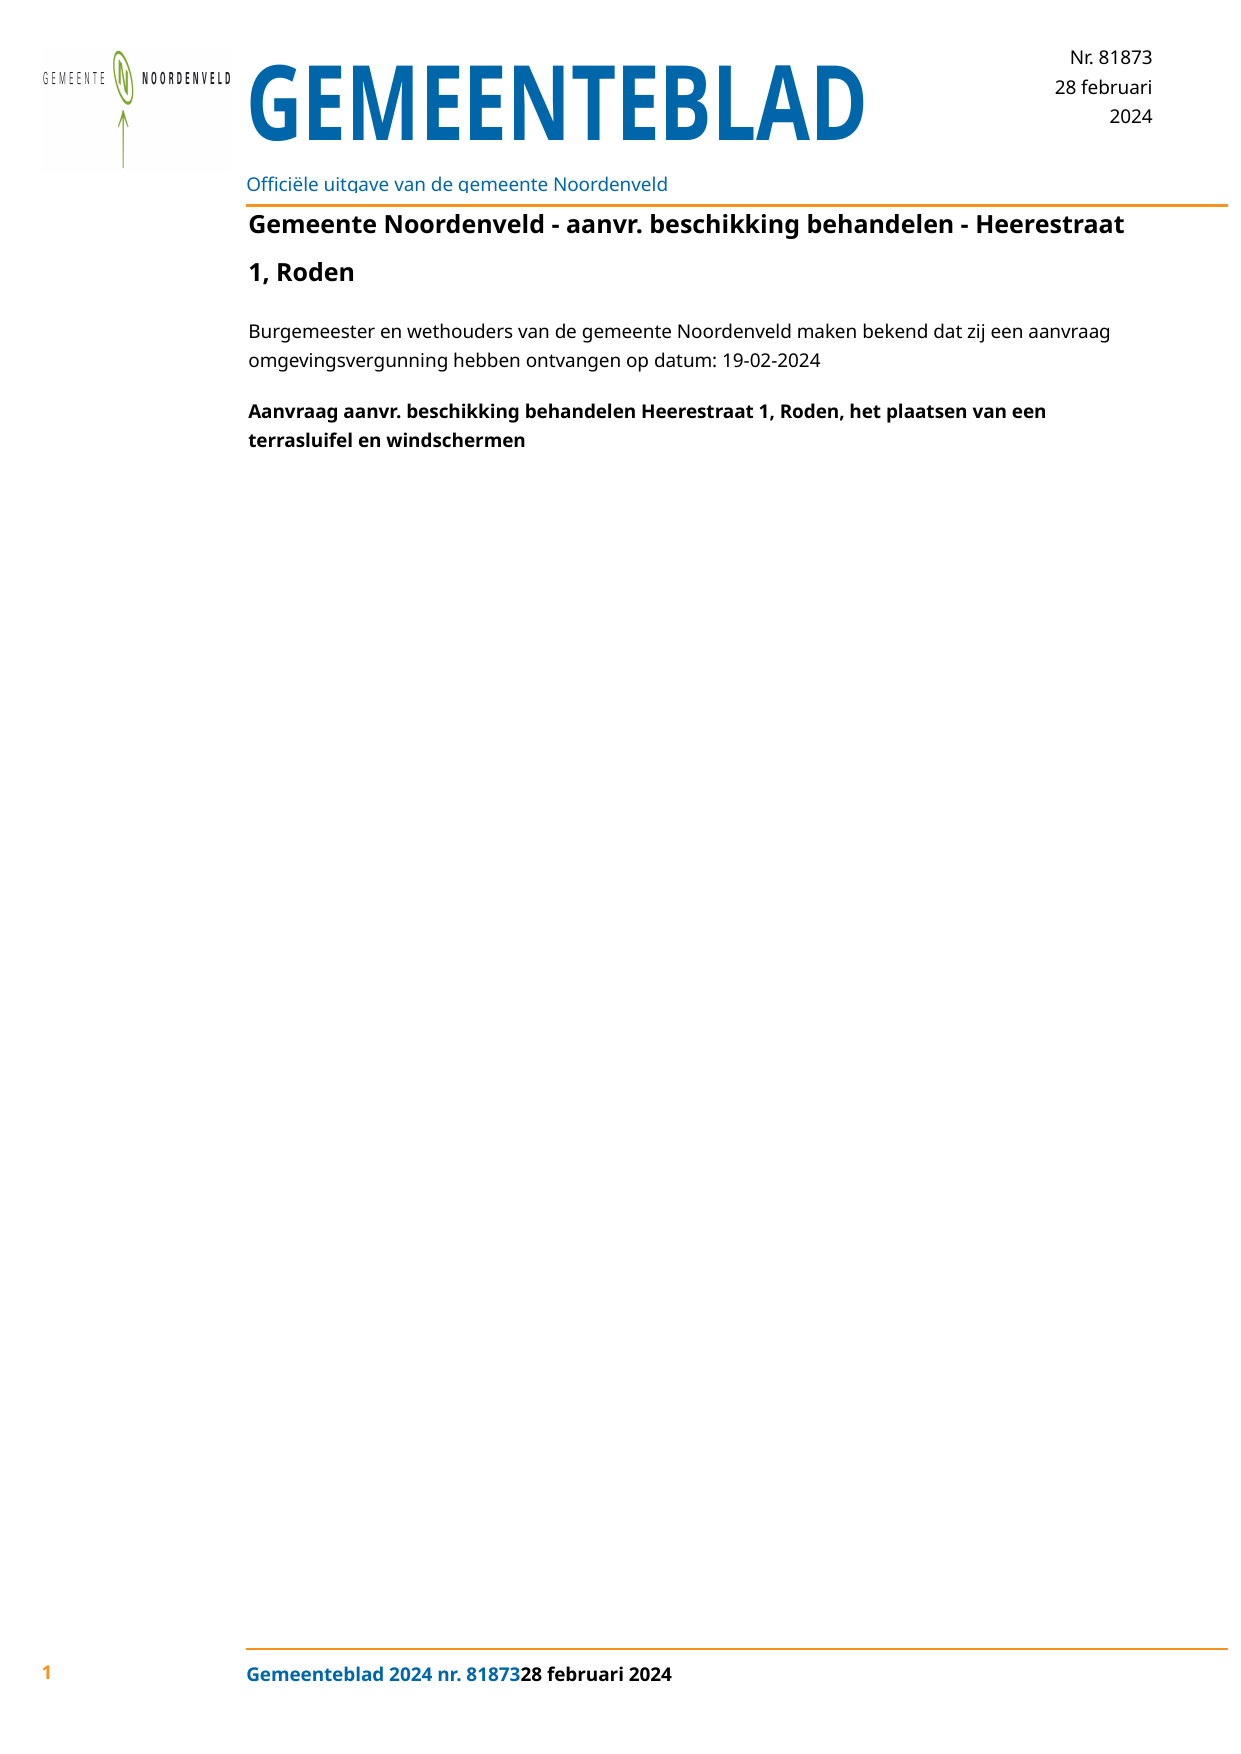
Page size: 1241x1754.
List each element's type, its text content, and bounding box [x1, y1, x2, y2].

picture [41, 47, 231, 172]
text Burgemeester en wethouders van de gemeente Noordenveld maken bekend dat zij een aanvraag omgevingsvergunning hebben ontvangen op datum: 19-02-2024 [248, 318, 1152, 373]
text Aanvraag aanvr. beschikking behandelen Heerestraat 1, Roden, het plaatsen van een terrasluifel en windschermen [248, 398, 1152, 453]
text Gemeente Noordenveld - aanvr. beschikking behandelen - Heerestraat 1, Roden [248, 207, 1152, 288]
